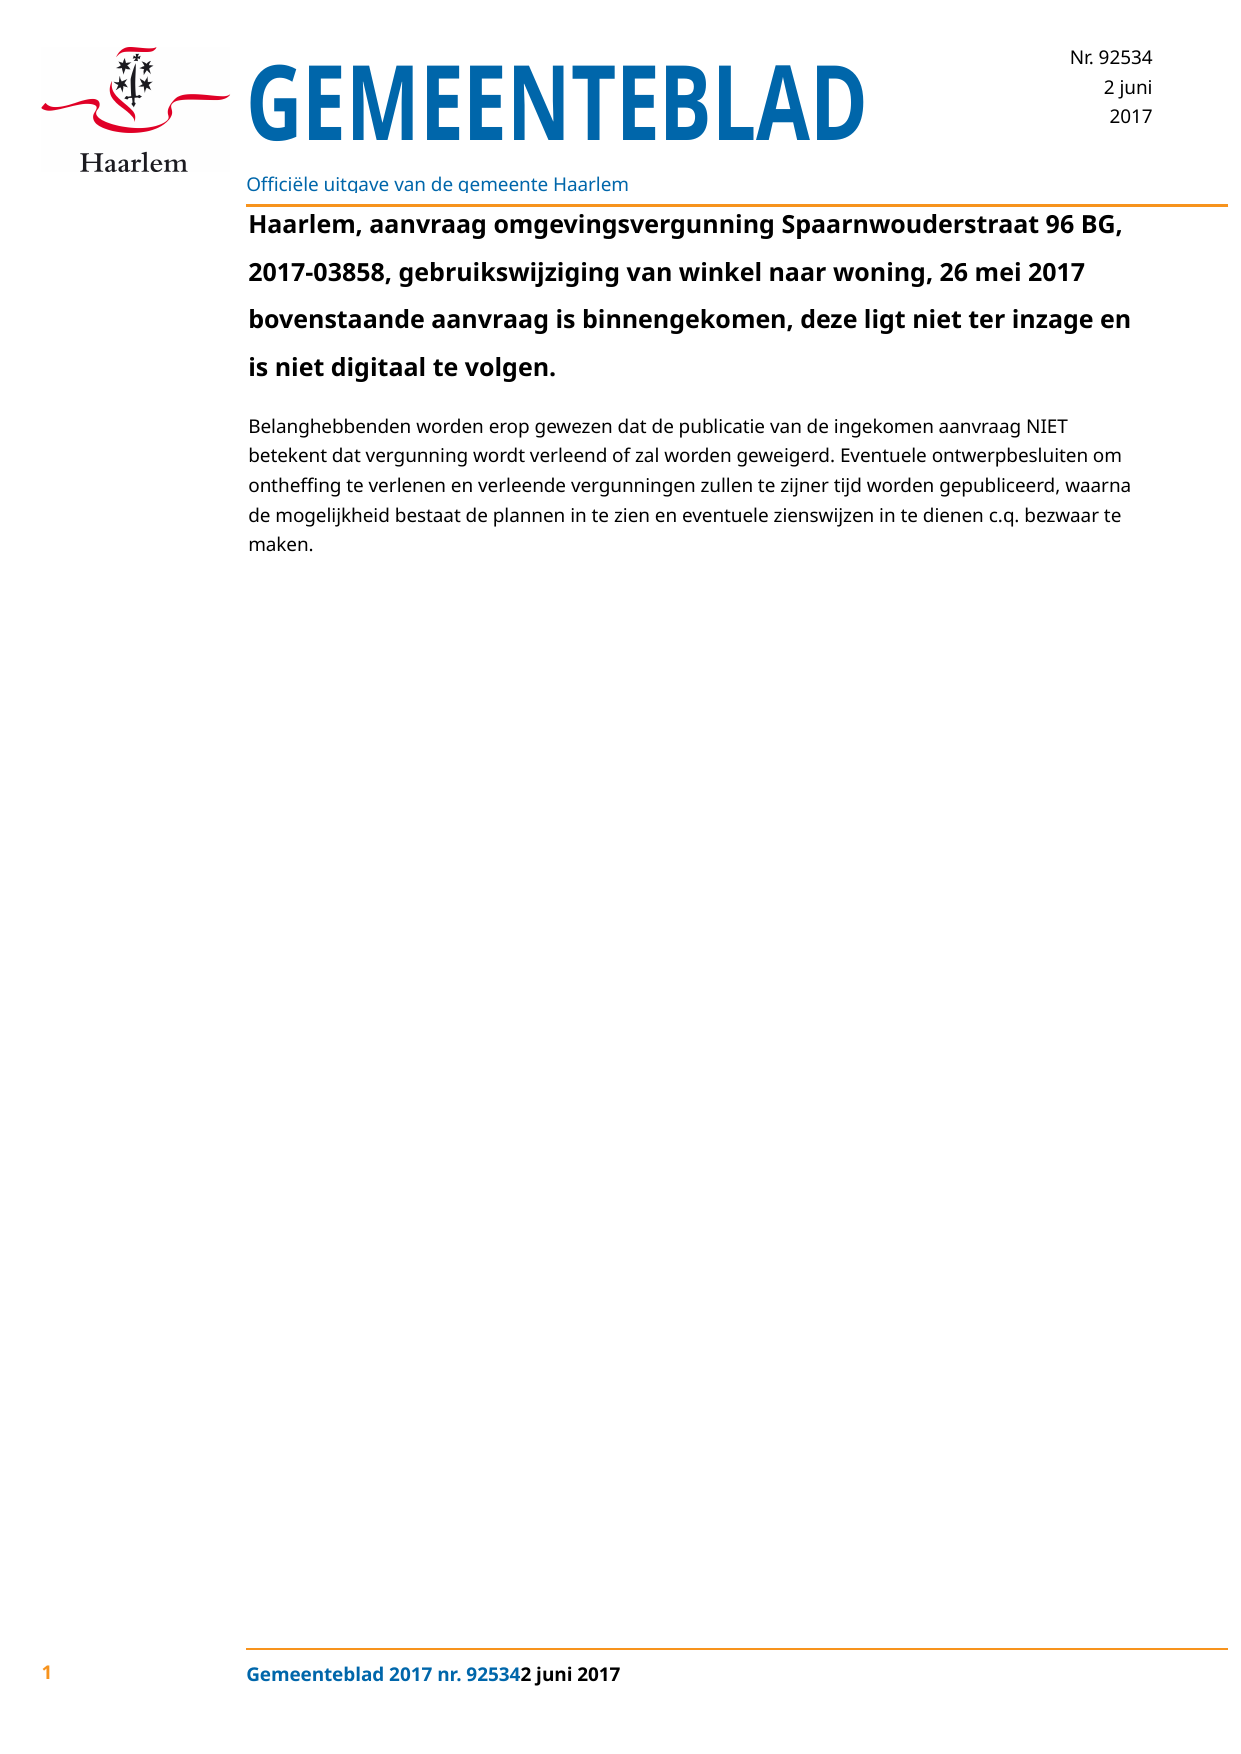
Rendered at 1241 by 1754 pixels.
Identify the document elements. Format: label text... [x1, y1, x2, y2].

text Haarlem, aanvraag omgevingsvergunning Spaarnwouderstraat 96 BG, 2017-03858, gebruikswijziging van winkel naar woning, 26 mei 2017 bovenstaande aanvraag is binnengekomen, deze ligt niet ter inzage en is niet digitaal te volgen. [248, 207, 1152, 384]
picture [41, 47, 231, 172]
text Belanghebbenden worden erop gewezen dat de publicatie van de ingekomen aanvraag NIET betekent dat vergunning wordt verleend of zal worden geweigerd. Eventuele ontwerpbesluiten om ontheffing te verlenen en verleende vergunningen zullen te zijner tijd worden gepubliceerd, waarna de mogelijkheid bestaat de plannen in te zien en eventuele zienswijzen in te dienen c.q. bezwaar te maken. [248, 413, 1152, 557]
